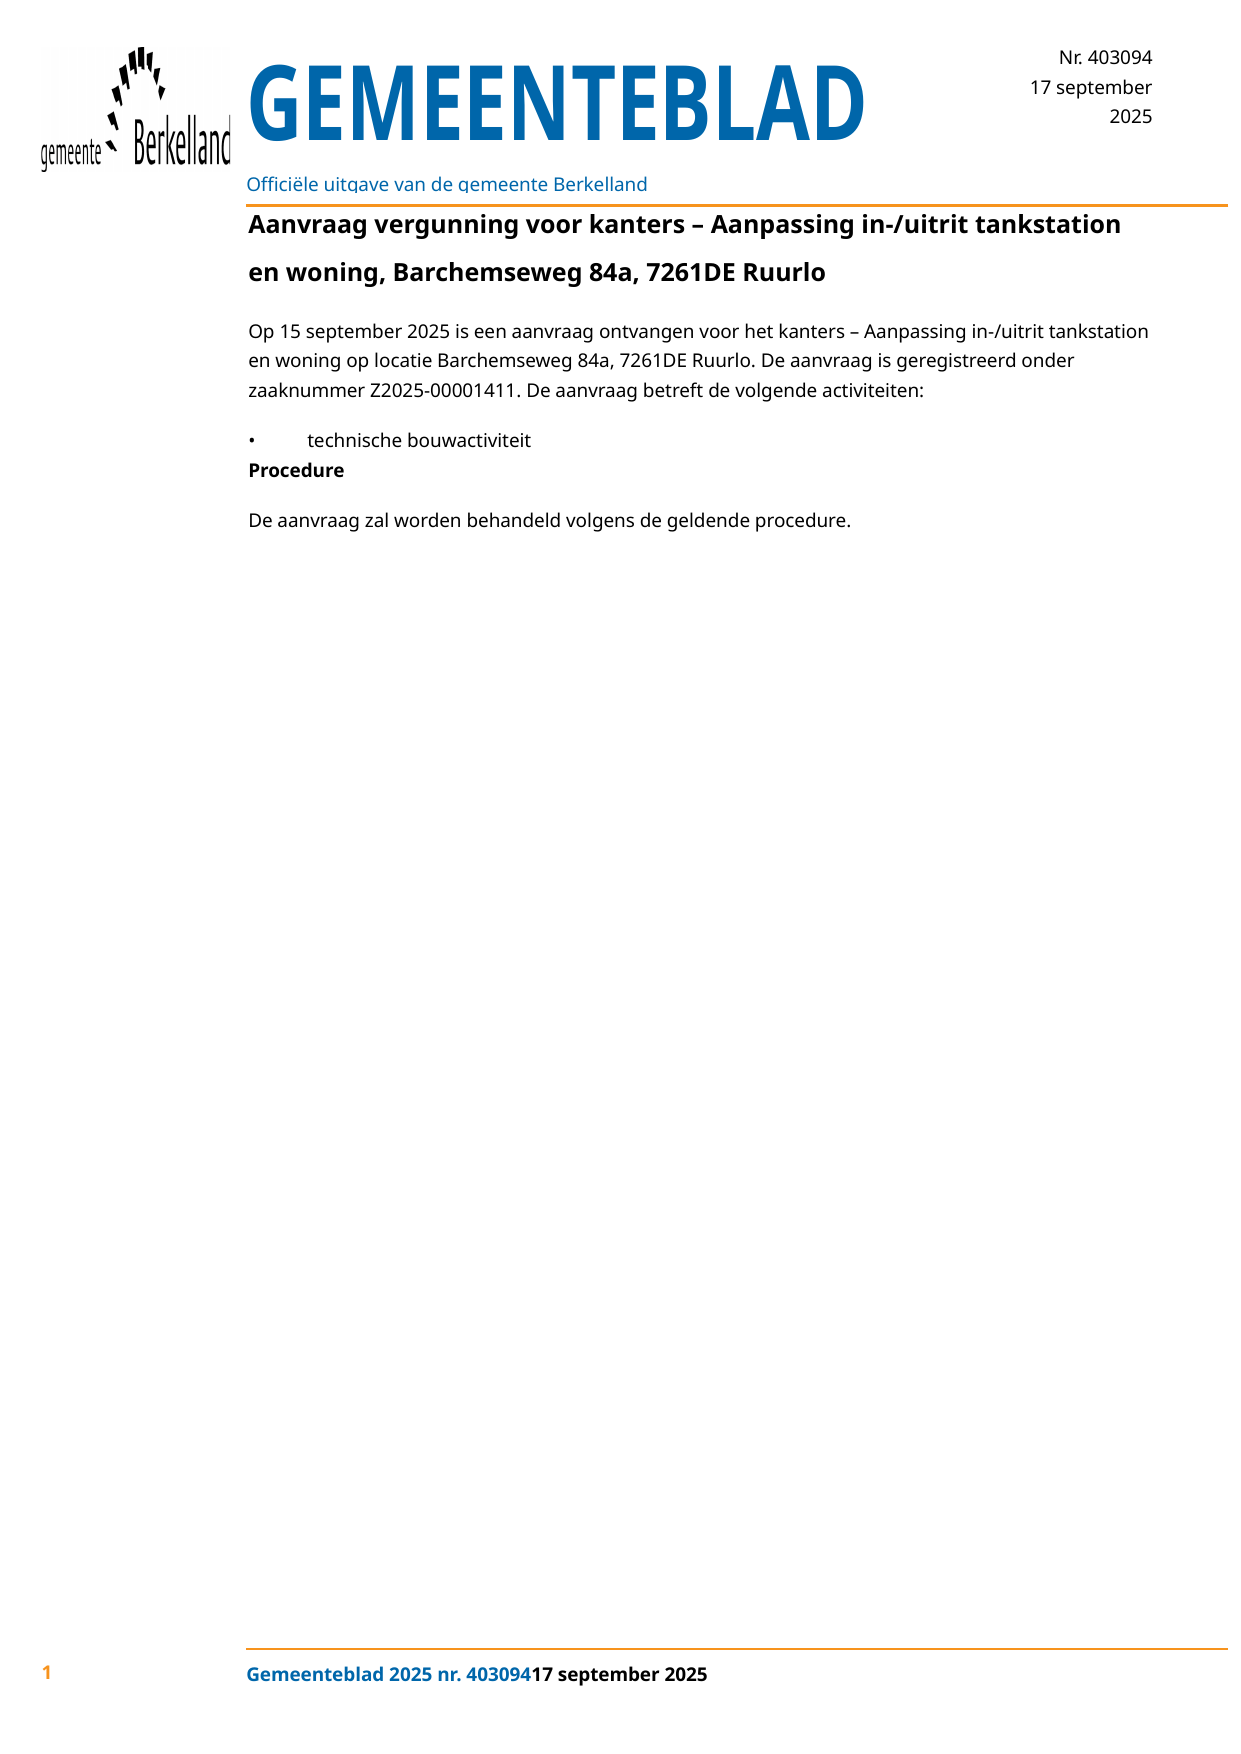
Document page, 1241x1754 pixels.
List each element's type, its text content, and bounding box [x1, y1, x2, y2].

list technische bouwactiviteit [248, 427, 1152, 453]
picture [41, 47, 231, 172]
text Op 15 september 2025 is een aanvraag ontvangen voor het kanters – Aanpassing in-/uitrit tankstation en woning op locatie Barchemseweg 84a, 7261DE Ruurlo. De aanvraag is geregistreerd onder zaaknummer Z2025-00001411. De aanvraag betreft de volgende activiteiten: [248, 318, 1152, 403]
text Procedure [248, 457, 1152, 483]
text De aanvraag zal worden behandeld volgens de geldende procedure. [248, 507, 1152, 533]
text Aanvraag vergunning voor kanters – Aanpassing in-/uitrit tankstation en woning, Barchemseweg 84a, 7261DE Ruurlo [248, 207, 1152, 288]
